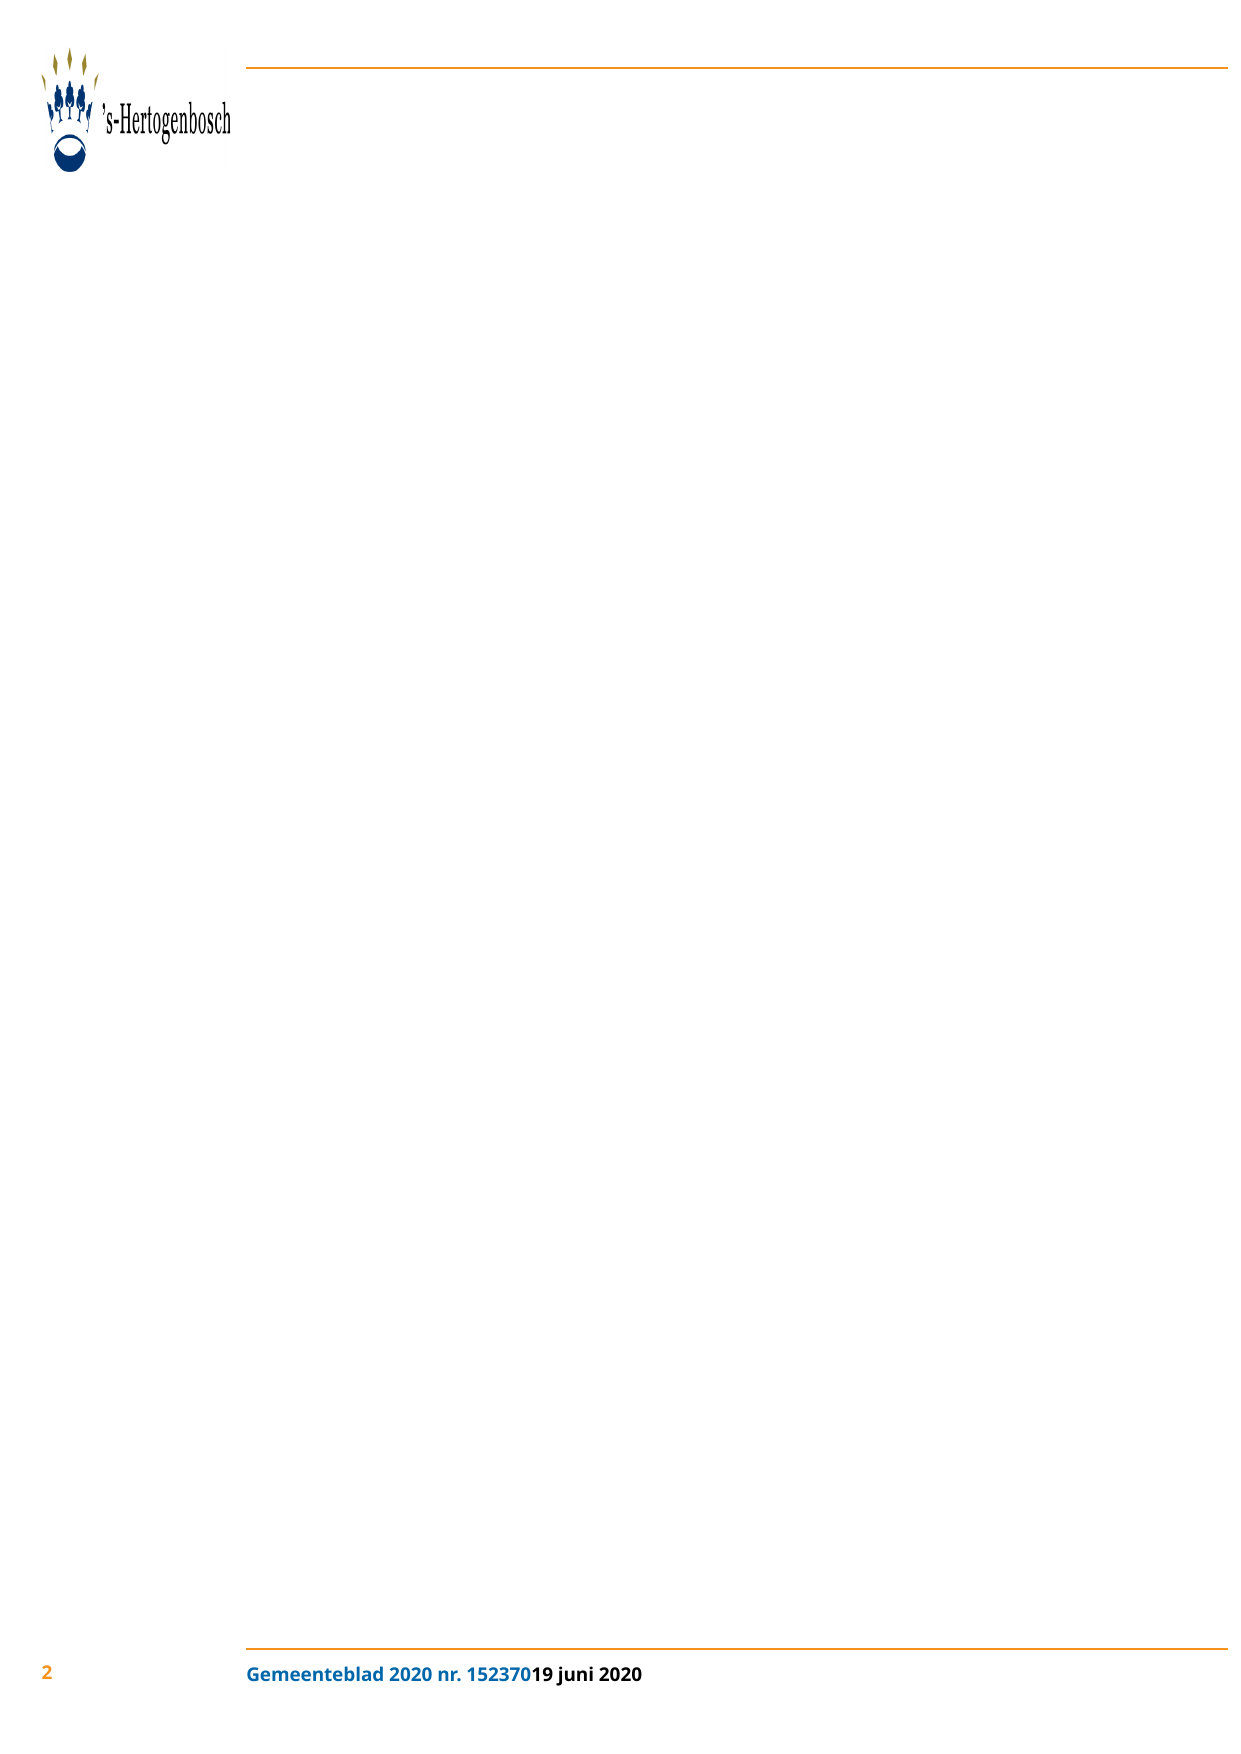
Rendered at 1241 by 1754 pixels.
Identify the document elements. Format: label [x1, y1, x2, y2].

picture [41, 47, 231, 172]
